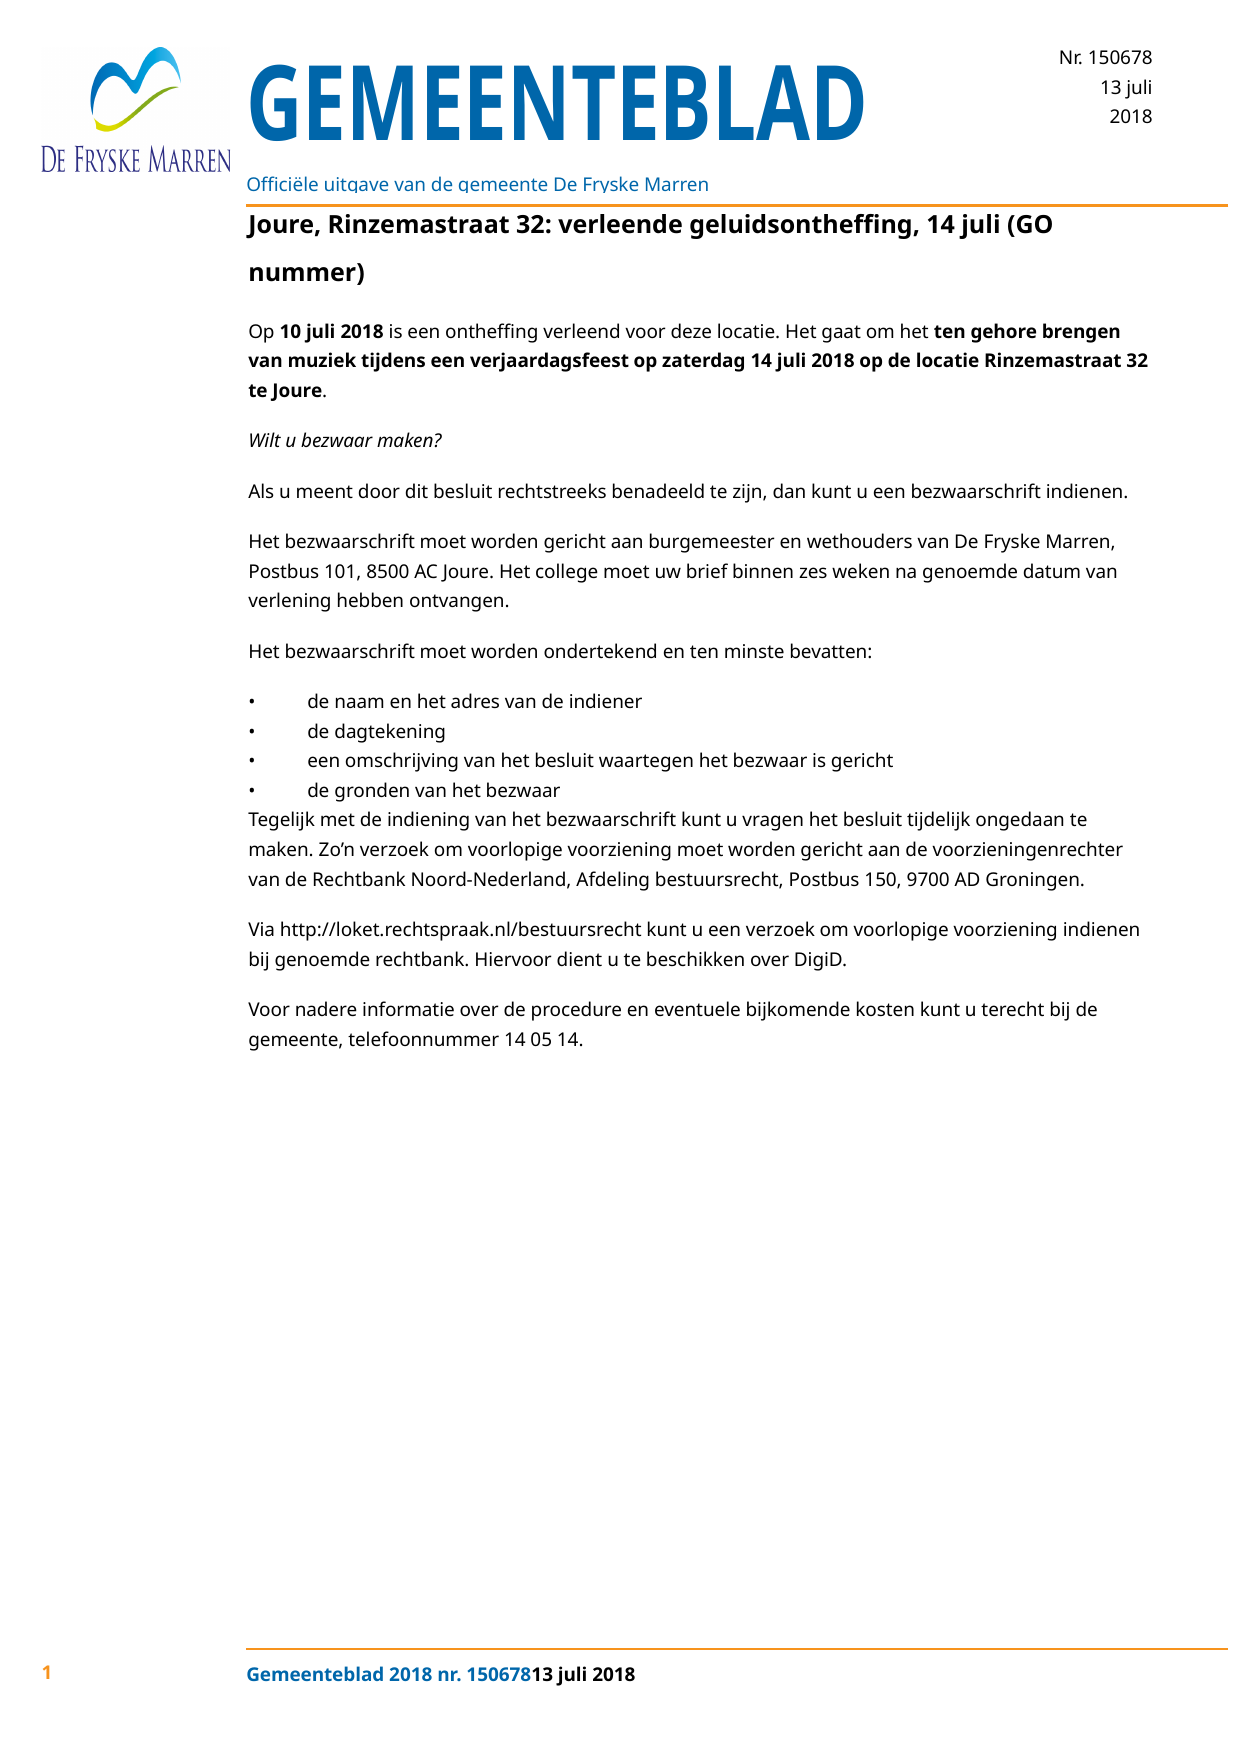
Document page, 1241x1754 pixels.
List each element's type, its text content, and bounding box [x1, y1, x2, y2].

list de naam en het adres van de indiener [248, 688, 1152, 714]
text Via http://loket.rechtspraak.nl/bestuursrecht kunt u een verzoek om voorlopige voorziening indienen bij genoemde rechtbank. Hiervoor dient u te beschikken over DigiD. [248, 916, 1152, 972]
text Voor nadere informatie over de procedure en eventuele bijkomende kosten kunt u terecht bij de gemeente, telefoonnummer 14 05 14. [248, 996, 1152, 1052]
text Het bezwaarschrift moet worden gericht aan burgemeester en wethouders van De Fryske Marren, Postbus 101, 8500 AC Joure. Het college moet uw brief binnen zes weken na genoemde datum van verlening hebben ontvangen. [248, 528, 1152, 613]
text Joure, Rinzemastraat 32: verleende geluidsontheffing, 14 juli (GO nummer) [248, 207, 1152, 288]
text Op 10 juli 2018 is een ontheffing verleend voor deze locatie. Het gaat om het ten gehore brengen van muziek tijdens een verjaardagsfeest op zaterdag 14 juli 2018 op de locatie Rinzemastraat 32 te Joure. [248, 318, 1152, 403]
list de dagtekening [248, 718, 1152, 744]
text Wilt u bezwaar maken? [248, 427, 1152, 453]
text Het bezwaarschrift moet worden ondertekend en ten minste bevatten: [248, 638, 1152, 664]
text Als u meent door dit besluit rechtstreeks benadeeld te zijn, dan kunt u een bezwaarschrift indienen. [248, 478, 1152, 504]
text Tegelijk met de indiening van het bezwaarschrift kunt u vragen het besluit tijdelijk ongedaan te maken. Zo’n verzoek om voorlopige voorziening moet worden gericht aan de voorzieningenrechter van de Rechtbank Noord-Nederland, Afdeling bestuursrecht, Postbus 150, 9700 AD Groningen. [248, 807, 1152, 892]
list de gronden van het bezwaar [248, 777, 1152, 803]
picture [41, 47, 231, 172]
list een omschrijving van het besluit waartegen het bezwaar is gericht [248, 747, 1152, 773]
